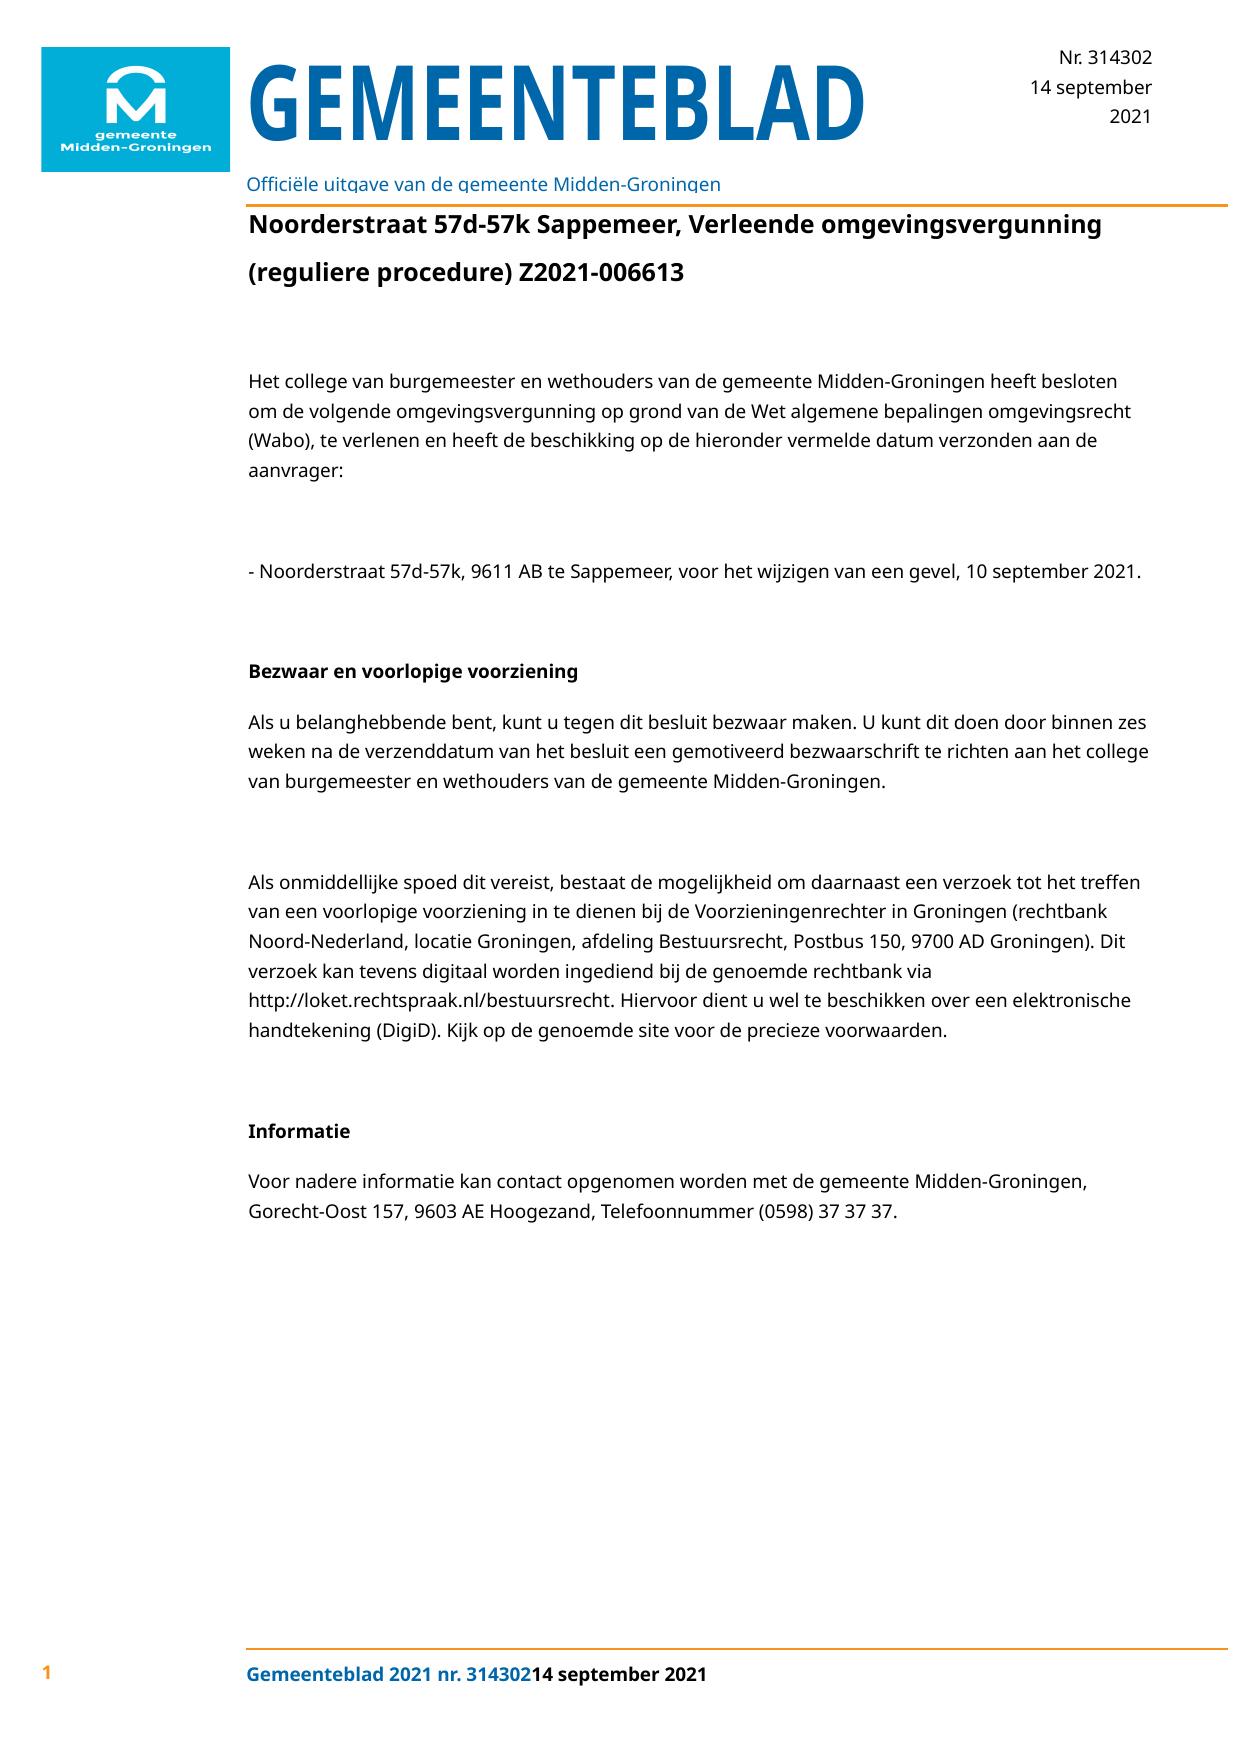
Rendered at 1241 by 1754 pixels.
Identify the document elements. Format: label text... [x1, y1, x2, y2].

text - Noorderstraat 57d-57k, 9611 AB te Sappemeer, voor het wijzigen van een gevel, 10 september 2021. [248, 558, 1152, 584]
text Informatie [248, 1118, 1152, 1144]
text Voor nadere informatie kan contact opgenomen worden met de gemeente Midden-Groningen, Gorecht-Oost 157, 9603 AE Hoogezand, Telefoonnummer (0598) 37 37 37. [248, 1168, 1152, 1224]
picture [184, 146, 190, 153]
text Noorderstraat 57d-57k Sappemeer, Verleende omgevingsvergunning (reguliere procedure) Z2021-006613 [248, 207, 1152, 288]
text Het college van burgemeester en wethouders van de gemeente Midden-Groningen heeft besloten om de volgende omgevingsvergunning op grond van de Wet algemene bepalingen omgevingsrecht (Wabo), te verlenen en heeft de beschikking op de hieronder vermelde datum verzonden aan de aanvrager: [248, 368, 1152, 483]
text Als onmiddellijke spoed dit vereist, bestaat de mogelijkheid om daarnaast een verzoek tot het treffen van een voorlopige voorziening in te dienen bij de Voorzieningenrechter in Groningen (rechtbank Noord-Nederland, locatie Groningen, afdeling Bestuursrecht, Postbus 150, 9700 AD Groningen). Dit verzoek kan tevens digitaal worden ingediend bij de genoemde rechtbank via http://loket.rechtspraak.nl/bestuursrecht. Hiervoor dient u wel te beschikken over een elektronische handtekening (DigiD). Kijk op de genoemde site voor de precieze voorwaarden. [248, 869, 1152, 1043]
picture [107, 89, 165, 122]
text Bezwaar en voorlopige voorziening [248, 659, 1152, 684]
picture [108, 66, 164, 82]
text Als u belanghebbende bent, kunt u tegen dit besluit bezwaar maken. U kunt dit doen door binnen zes weken na de verzenddatum van het besluit een gemotiveerd bezwaarschrift te richten aan het college van burgemeester en wethouders van de gemeente Midden-Groningen. [248, 709, 1152, 794]
